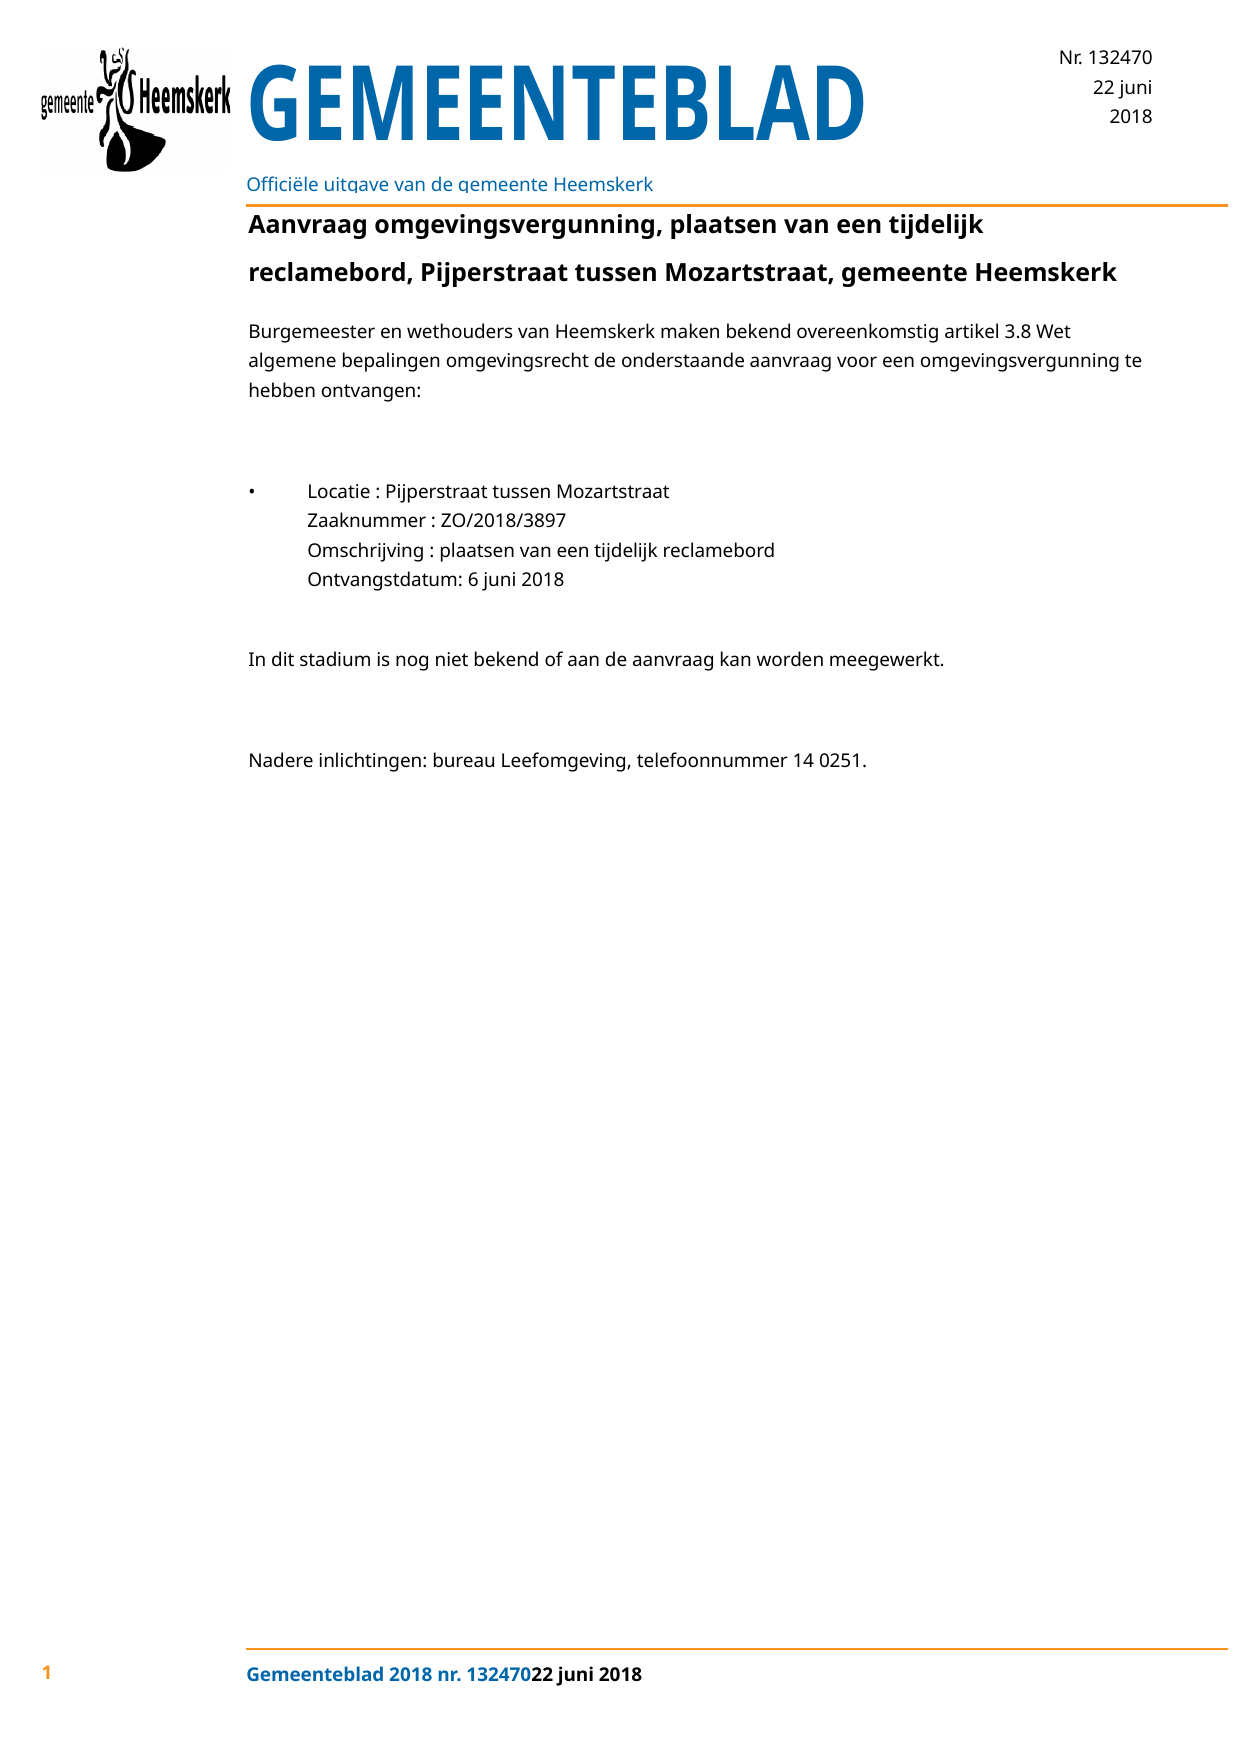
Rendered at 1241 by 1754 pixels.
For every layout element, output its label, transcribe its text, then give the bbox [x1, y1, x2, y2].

list Locatie : Pijperstraat tussen Mozartstraat [248, 478, 1152, 504]
text Nadere inlichtingen: bureau Leefomgeving, telefoonnummer 14 0251. [248, 747, 1152, 773]
text Burgemeester en wethouders van Heemskerk maken bekend overeenkomstig artikel 3.8 Wet algemene bepalingen omgevingsrecht de onderstaande aanvraag voor een omgevingsvergunning te hebben ontvangen: [248, 318, 1152, 403]
text Aanvraag omgevingsvergunning, plaatsen van een tijdelijk reclamebord, Pijperstraat tussen Mozartstraat, gemeente Heemskerk [248, 207, 1152, 288]
picture [41, 47, 231, 172]
list Ontvangstdatum: 6 juni 2018 [248, 567, 1152, 592]
list Zaaknummer : ZO/2018/3897 [248, 507, 1152, 533]
text In dit stadium is nog niet bekend of aan de aanvraag kan worden meegewerkt. [248, 647, 1152, 672]
list Omschrijving : plaatsen van een tijdelijk reclamebord [248, 537, 1152, 563]
